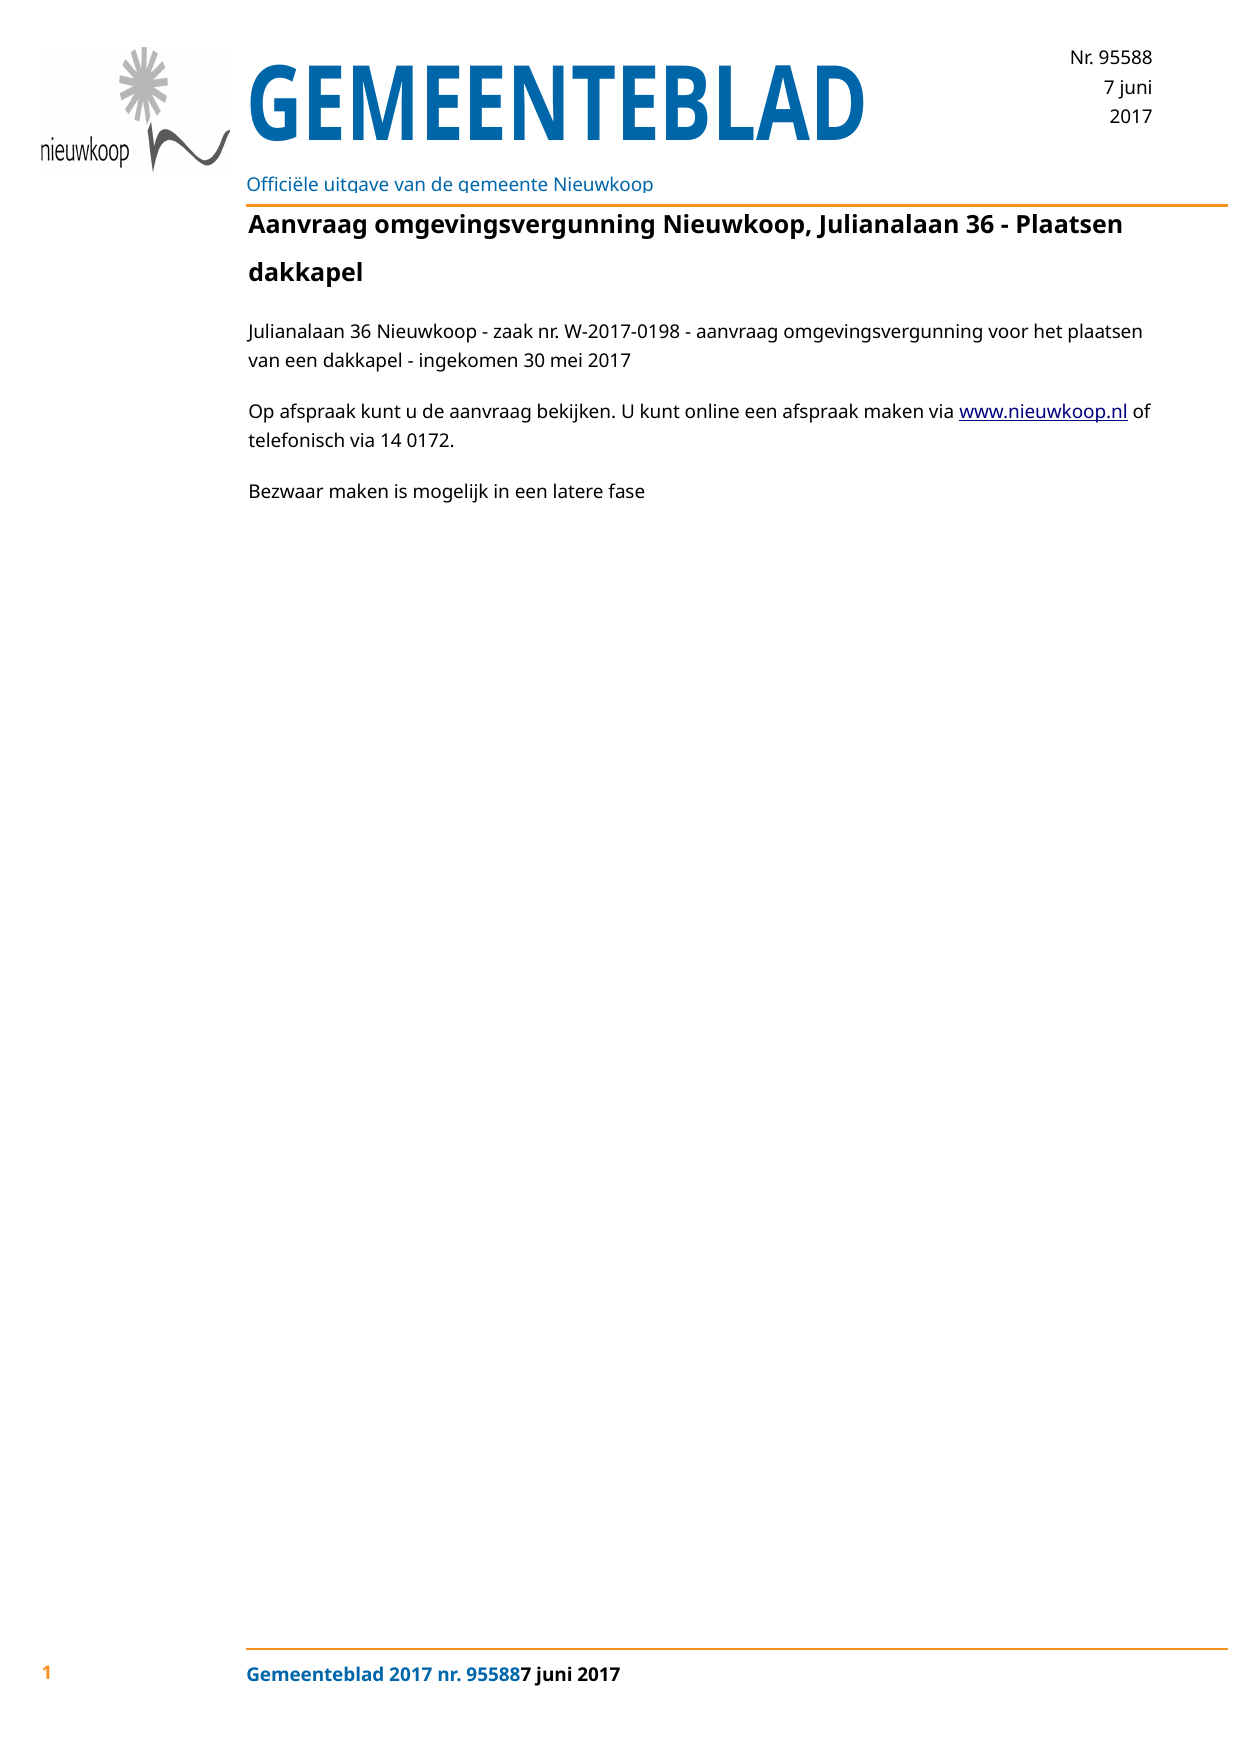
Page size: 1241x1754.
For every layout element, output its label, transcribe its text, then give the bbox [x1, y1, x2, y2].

text Bezwaar maken is mogelijk in een latere fase [248, 478, 1152, 504]
text Julianalaan 36 Nieuwkoop - zaak nr. W-2017-0198 - aanvraag omgevingsvergunning voor het plaatsen van een dakkapel - ingekomen 30 mei 2017 [248, 318, 1152, 373]
text Aanvraag omgevingsvergunning Nieuwkoop, Julianalaan 36 - Plaatsen dakkapel [248, 207, 1152, 288]
picture [41, 47, 231, 172]
text Op afspraak kunt u de aanvraag bekijken. U kunt online een afspraak maken via www.nieuwkoop.nl of telefonisch via 14 0172. [248, 398, 1152, 453]
